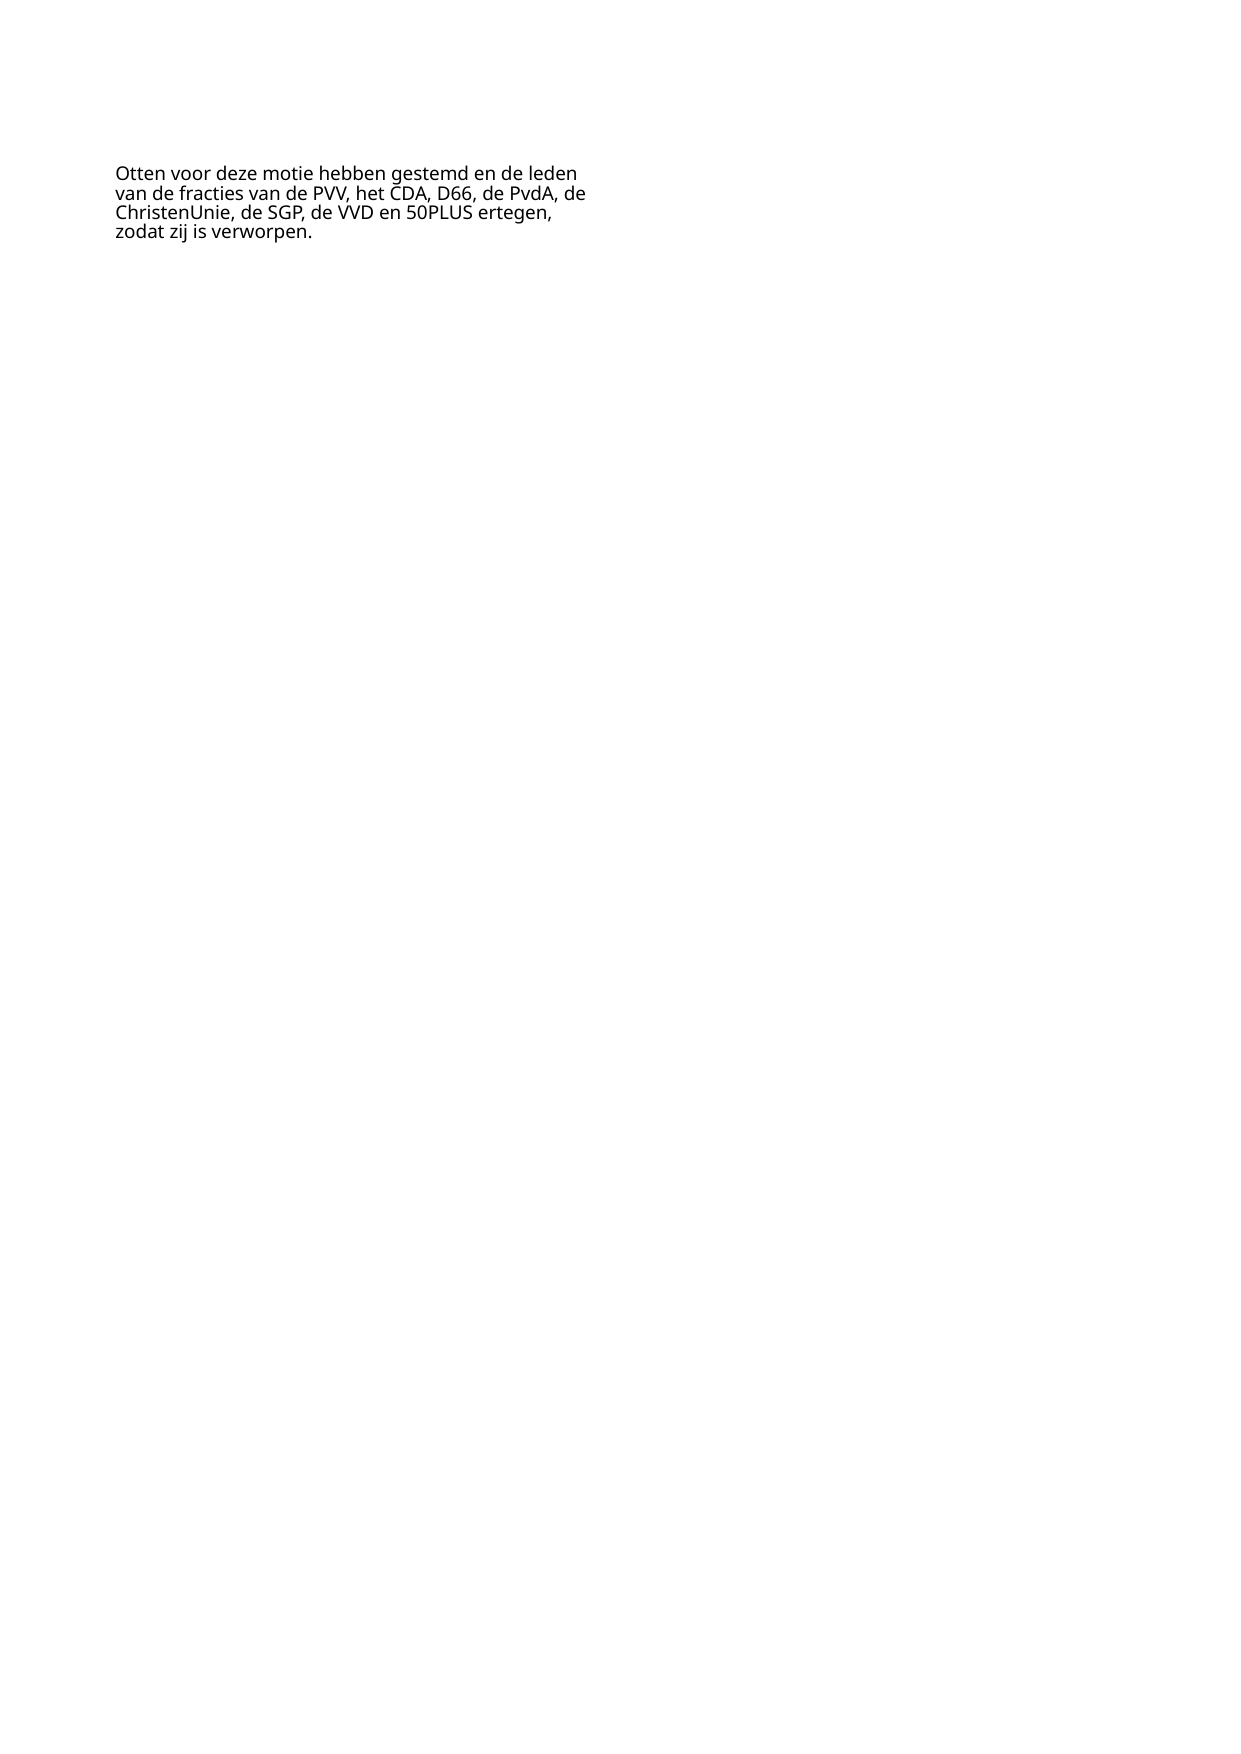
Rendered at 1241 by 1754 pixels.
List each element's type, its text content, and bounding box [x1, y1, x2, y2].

text Otten voor deze motie hebben gestemd en de leden van de fracties van de PVV, het CDA, D66, de PvdA, de ChristenUnie, de SGP, de VVD en 50PLUS ertegen, zodat zij is verworpen. [115, 165, 605, 242]
